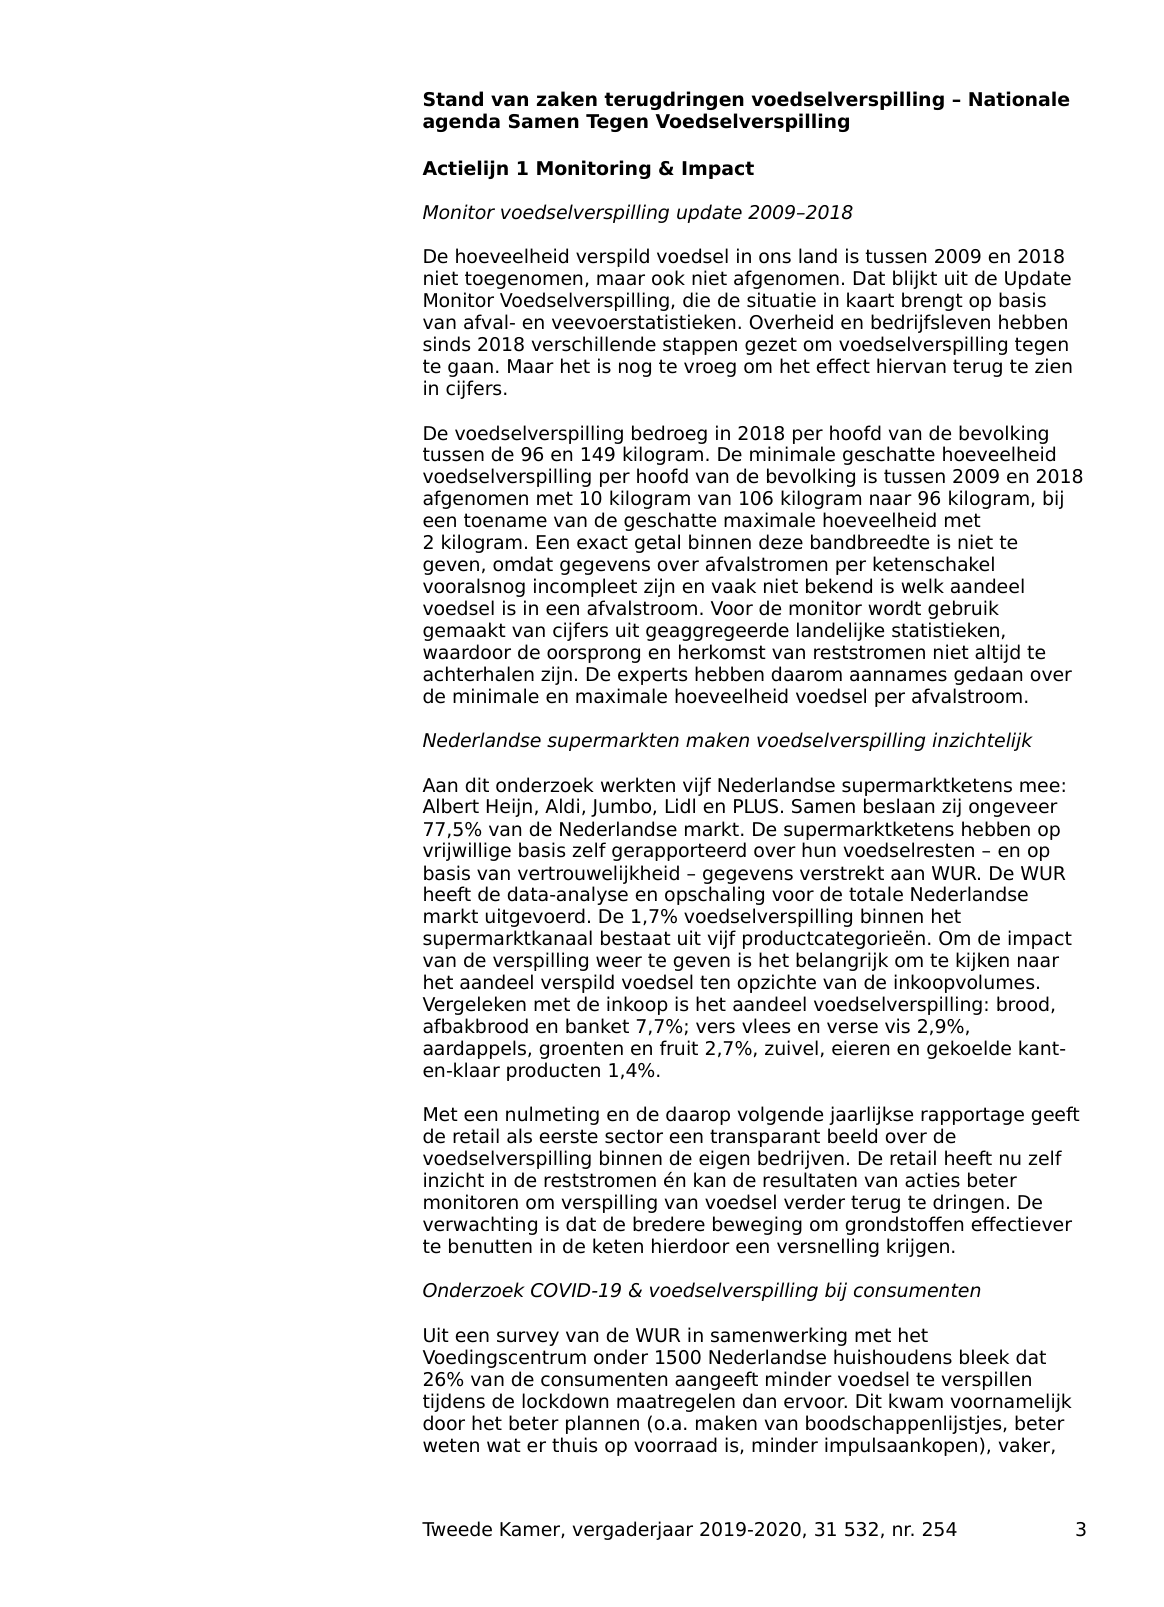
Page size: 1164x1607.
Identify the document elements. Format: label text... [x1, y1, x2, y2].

text De hoeveelheid verspild voedsel in ons land is tussen 2009 en 2018 niet toegenomen, maar ook niet afgenomen. Dat blijkt uit de Update Monitor Voedselverspilling, die de situatie in kaart brengt op basis van afval- en veevoerstatistieken. Overheid en bedrijfsleven hebben sinds 2018 verschillende stappen gezet om voedselverspilling tegen te gaan. Maar het is nog te vroeg om het effect hiervan terug te zien in cijfers. [422, 246, 1087, 400]
text De voedselverspilling bedroeg in 2018 per hoofd van de bevolking tussen de 96 en 149 kilogram. De minimale geschatte hoeveelheid voedselverspilling per hoofd van de bevolking is tussen 2009 en 2018 afgenomen met 10 kilogram van 106 kilogram naar 96 kilogram, bij een toename van de geschatte maximale hoeveelheid met 2 kilogram. Een exact getal binnen deze bandbreedte is niet te geven, omdat gegevens over afvalstromen per ketenschakel vooralsnog incompleet zijn en vaak niet bekend is welk aandeel voedsel is in een afvalstroom. Voor de monitor wordt gebruik gemaakt van cijfers uit geaggregeerde landelijke statistieken, waardoor de oorsprong en herkomst van reststromen niet altijd te achterhalen zijn. De experts hebben daarom aannames gedaan over de minimale en maximale hoeveelheid voedsel per afvalstroom. [422, 422, 1087, 708]
text Aan dit onderzoek werkten vijf Nederlandse supermarktketens mee: Albert Heijn, Aldi, Jumbo, Lidl en PLUS. Samen beslaan zij ongeveer 77,5% van de Nederlandse markt. De supermarktketens hebben op vrijwillige basis zelf gerapporteerd over hun voedselresten – en op basis van vertrouwelijkheid – gegevens verstrekt aan WUR. De WUR heeft de data-analyse en opschaling voor de totale Nederlandse markt uitgevoerd. De 1,7% voedselverspilling binnen het supermarktkanaal bestaat uit vijf productcategorieën. Om de impact van de verspilling weer te geven is het belangrijk om te kijken naar het aandeel verspild voedsel ten opzichte van de inkoopvolumes. Vergeleken met de inkoop is het aandeel voedselverspilling: brood, afbakbrood en banket 7,7%; vers vlees en verse vis 2,9%, aardappels, groenten en fruit 2,7%, zuivel, eieren en gekoelde kant-en-klaar producten 1,4%. [422, 774, 1087, 1082]
text Uit een survey van de WUR in samenwerking met het Voedingscentrum onder 1500 Nederlandse huishoudens bleek dat 26% van de consumenten aangeeft minder voedsel te verspillen tijdens de lockdown maatregelen dan ervoor. Dit kwam voornamelijk door het beter plannen (o.a. maken van boodschappenlijstjes, beter weten wat er thuis op voorraad is, minder impulsaankopen), vaker, [422, 1324, 1087, 1456]
subtitle Actielijn 1 Monitoring & Impact [422, 158, 1087, 180]
text Met een nulmeting en de daarop volgende jaarlijkse rapportage geeft de retail als eerste sector een transparant beeld over de voedselverspilling binnen de eigen bedrijven. De retail heeft nu zelf inzicht in de reststromen én kan de resultaten van acties beter monitoren om verspilling van voedsel verder terug te dringen. De verwachting is dat de bredere beweging om grondstoffen effectiever te benutten in de keten hierdoor een versnelling krijgen. [422, 1104, 1087, 1258]
subtitle Nederlandse supermarkten maken voedselverspilling inzichtelijk [422, 730, 1087, 752]
subtitle Onderzoek COVID-19 & voedselverspilling bij consumenten [422, 1280, 1087, 1302]
subtitle Stand van zaken terugdringen voedselverspilling – Nationale agenda Samen Tegen Voedselverspilling [422, 89, 1087, 133]
subtitle Monitor voedselverspilling update 2009–2018 [422, 202, 1087, 224]
